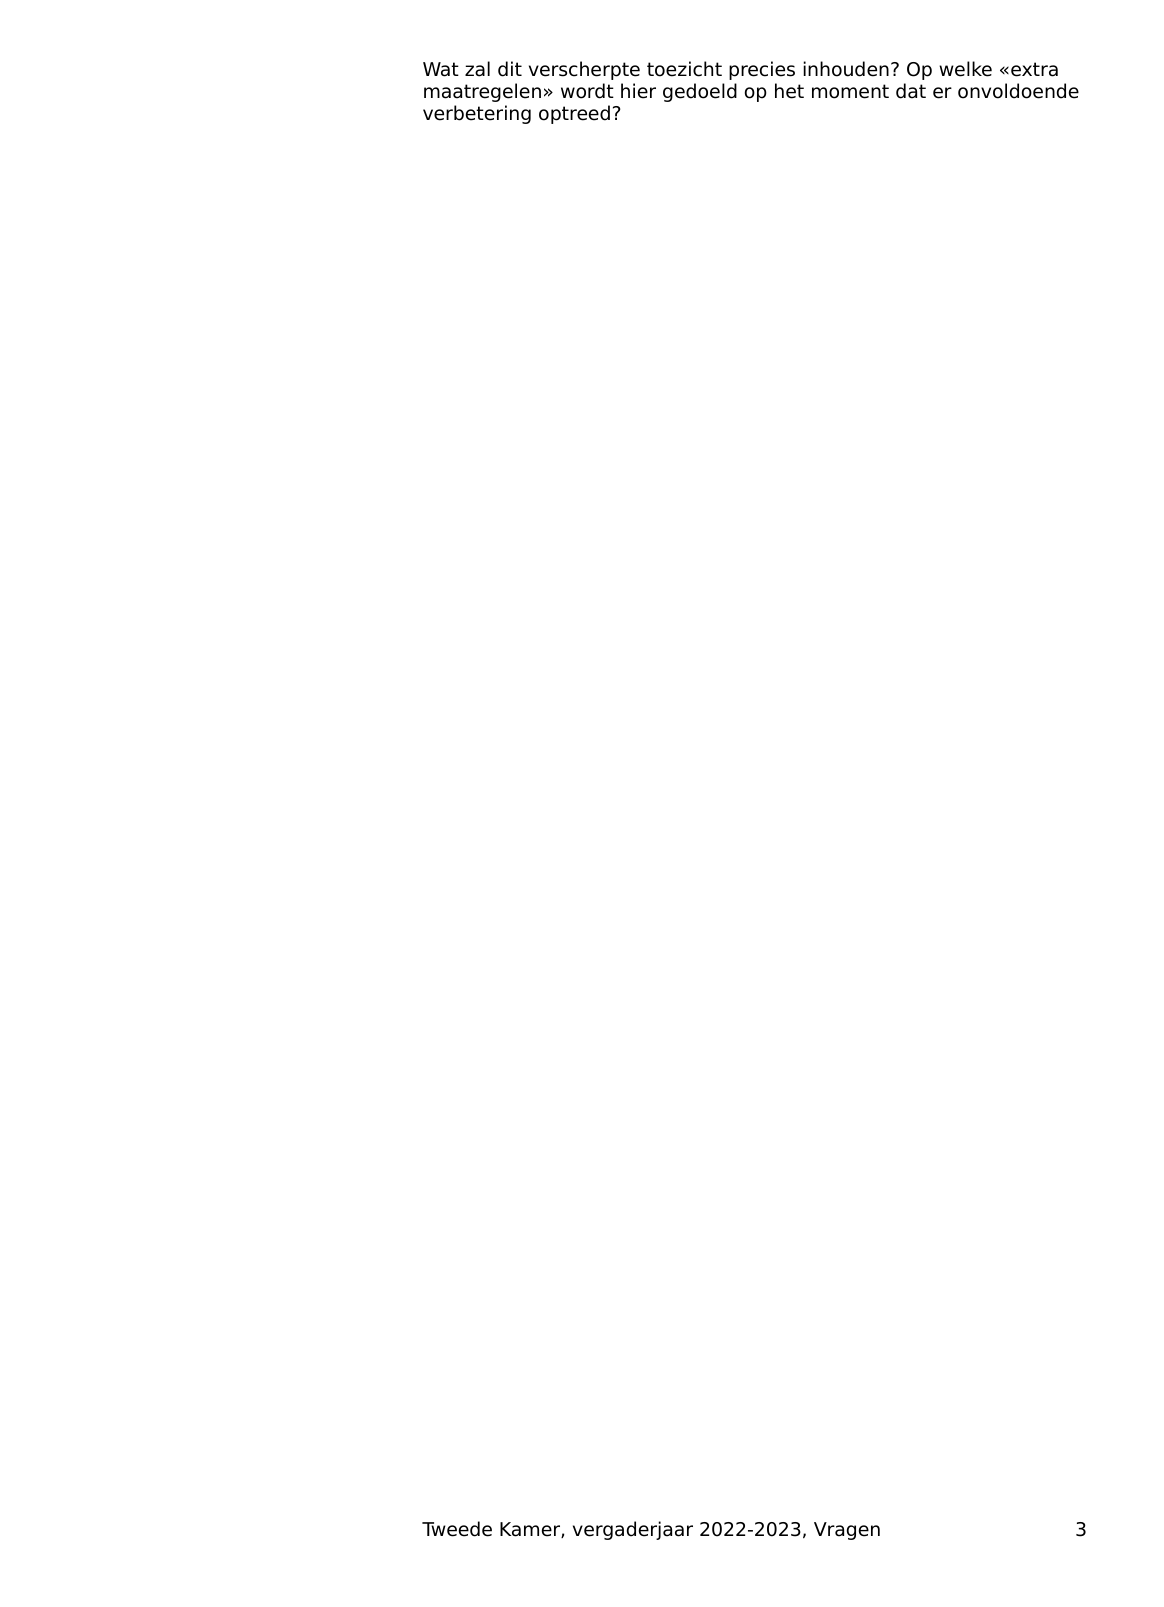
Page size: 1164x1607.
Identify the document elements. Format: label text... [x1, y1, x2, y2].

text Wat zal dit verscherpte toezicht precies inhouden? Op welke «extra maatregelen» wordt hier gedoeld op het moment dat er onvoldoende verbetering optreed? [422, 59, 1087, 125]
